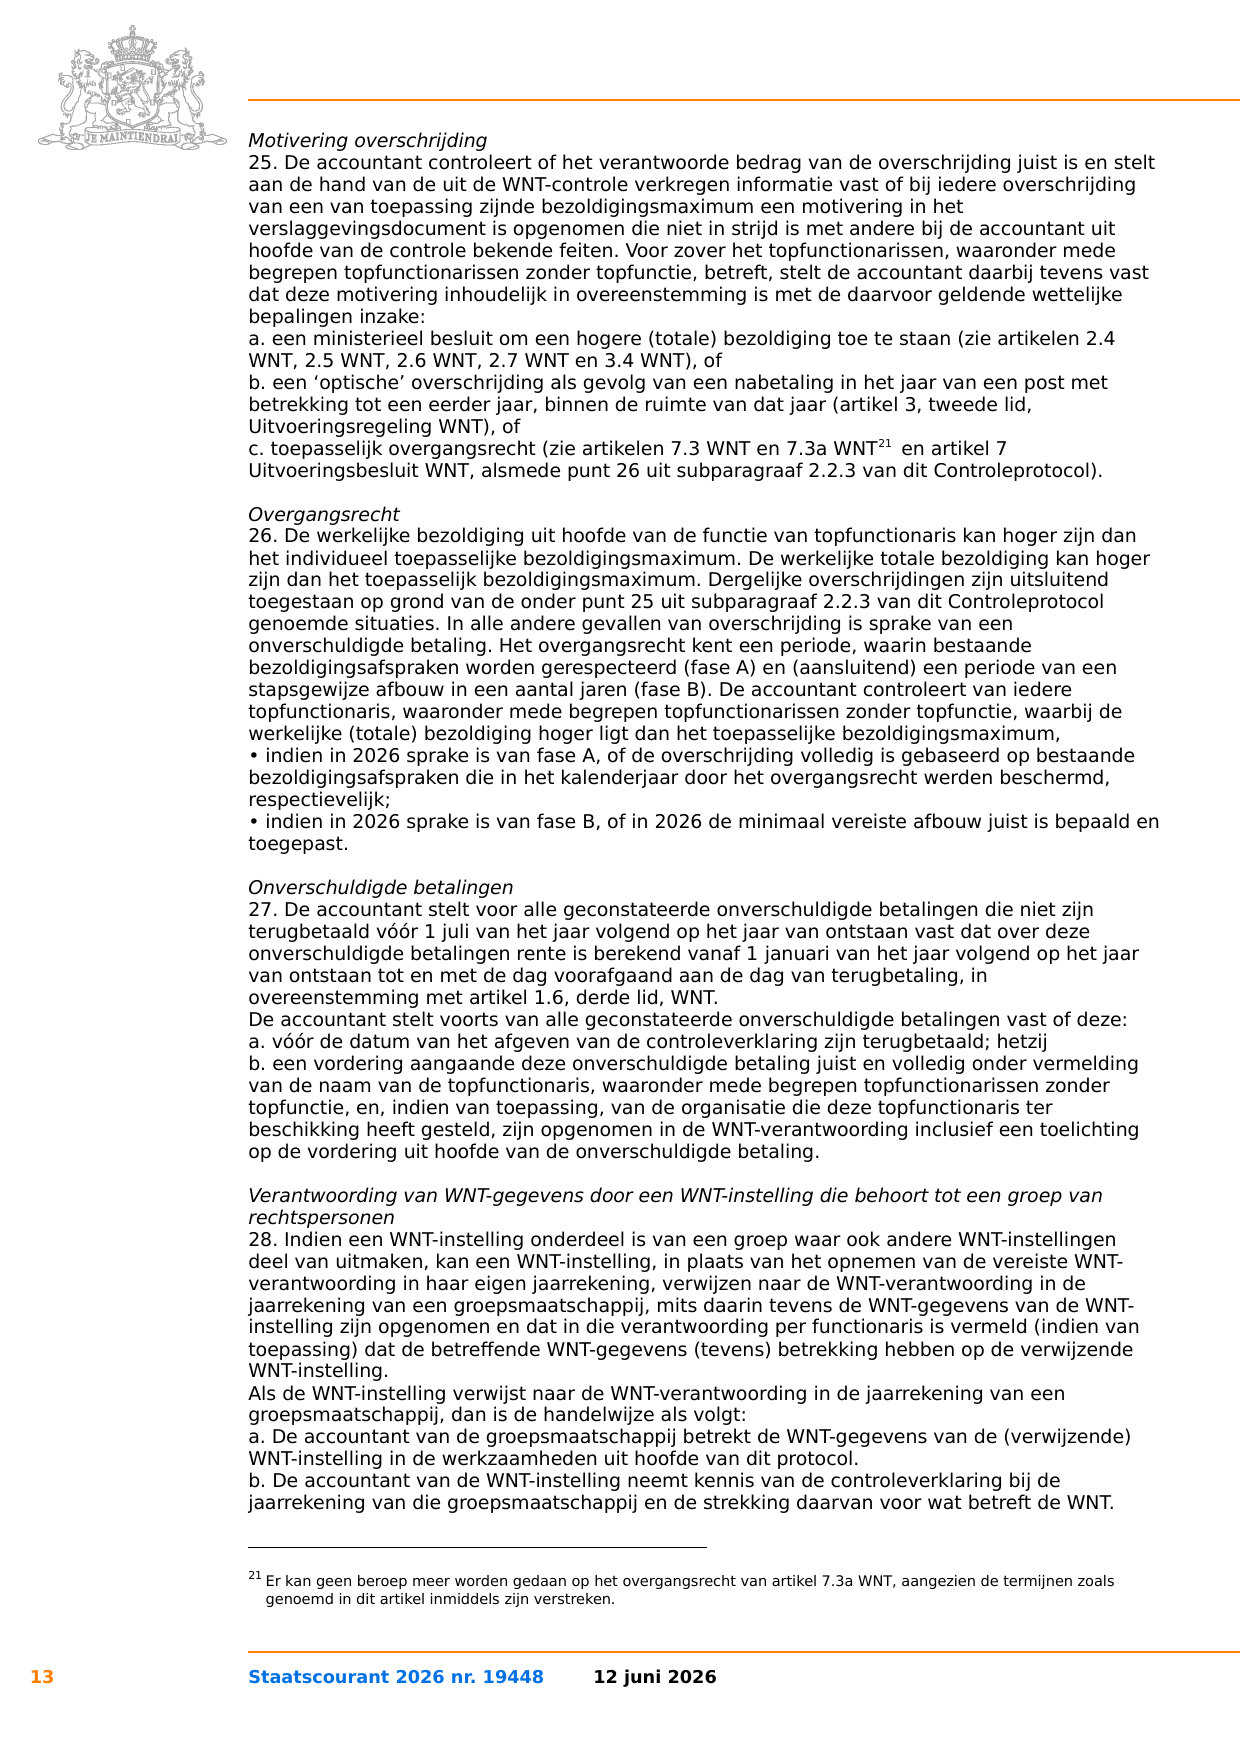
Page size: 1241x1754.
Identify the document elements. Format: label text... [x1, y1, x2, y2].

text c. toepasselijk overgangsrecht (zie artikelen 7.3 WNT en 7.3a WNT en artikel 7 Uitvoeringsbesluit WNT, alsmede punt 26 uit subparagraaf 2.2.3 van dit Controleprotocol). [248, 438, 1163, 482]
text Er kan geen beroep meer worden gedaan op het overgangsrecht van artikel 7.3a WNT, aangezien de termijnen zoals genoemd in dit artikel inmiddels zijn verstreken. [248, 1569, 1163, 1608]
text a. een ministerieel besluit om een hogere (totale) bezoldiging toe te staan (zie artikelen 2.4 WNT, 2.5 WNT, 2.6 WNT, 2.7 WNT en 3.4 WNT), of [248, 328, 1163, 372]
text • indien in 2026 sprake is van fase B, of in 2026 de minimaal vereiste afbouw juist is bepaald en toegepast. [248, 811, 1163, 855]
text 25. De accountant controleert of het verantwoorde bedrag van de overschrijding juist is en stelt aan de hand van de uit de WNT-controle verkregen informatie vast of bij iedere overschrijding van een van toepassing zijnde bezoldigingsmaximum een motivering in het verslaggevingsdocument is opgenomen die niet in strijd is met andere bij de accountant uit hoofde van de controle bekende feiten. Voor zover het topfunctionarissen, waaronder mede begrepen topfunctionarissen zonder topfunctie, betreft, stelt de accountant daarbij tevens vast dat deze motivering inhoudelijk in overeenstemming is met de daarvoor geldende wettelijke bepalingen inzake: [248, 152, 1163, 328]
text 28. Indien een WNT-instelling onderdeel is van een groep waar ook andere WNT-instellingen deel van uitmaken, kan een WNT-instelling, in plaats van het opnemen van de vereiste WNT-verantwoording in haar eigen jaarrekening, verwijzen naar de WNT-verantwoording in de jaarrekening van een groepsmaatschappij, mits daarin tevens de WNT-gegevens van de WNT-instelling zijn opgenomen en dat in die verantwoording per functionaris is vermeld (indien van toepassing) dat de betreffende WNT-gegevens (tevens) betrekking hebben op de verwijzende WNT-instelling. [248, 1228, 1163, 1382]
text b. een ‘optische’ overschrijding als gevolg van een nabetaling in het jaar van een post met betrekking tot een eerder jaar, binnen de ruimte van dat jaar (artikel 3, tweede lid, Uitvoeringsregeling WNT), of [248, 372, 1163, 438]
text b. een vordering aangaande deze onverschuldigde betaling juist en volledig onder vermelding van de naam van de topfunctionaris, waaronder mede begrepen topfunctionarissen zonder topfunctie, en, indien van toepassing, van de organisatie die deze topfunctionaris ter beschikking heeft gesteld, zijn opgenomen in de WNT-verantwoording inclusief een toelichting op de vordering uit hoofde van de onverschuldigde betaling. [248, 1053, 1163, 1163]
subtitle Verantwoording van WNT-gegevens door een WNT-instelling die behoort tot een groep van rechtspersonen [248, 1184, 1163, 1228]
text 26. De werkelijke bezoldiging uit hoofde van de functie van topfunctionaris kan hoger zijn dan het individueel toepasselijke bezoldigingsmaximum. De werkelijke totale bezoldiging kan hoger zijn dan het toepasselijk bezoldigingsmaximum. Dergelijke overschrijdingen zijn uitsluitend toegestaan op grond van de onder punt 25 uit subparagraaf 2.2.3 van dit Controleprotocol genoemde situaties. In alle andere gevallen van overschrijding is sprake van een onverschuldigde betaling. Het overgangsrecht kent een periode, waarin bestaande bezoldigingsafspraken worden gerespecteerd (fase A) en (aansluitend) een periode van een stapsgewijze afbouw in een aantal jaren (fase B). De accountant controleert van iedere topfunctionaris, waaronder mede begrepen topfunctionarissen zonder topfunctie, waarbij de werkelijke (totale) bezoldiging hoger ligt dan het toepasselijke bezoldigingsmaximum, [248, 525, 1163, 745]
subtitle Onverschuldigde betalingen [248, 877, 1163, 899]
picture [38, 25, 227, 150]
text De accountant stelt voorts van alle geconstateerde onverschuldigde betalingen vast of deze: [248, 1009, 1163, 1031]
text 27. De accountant stelt voor alle geconstateerde onverschuldigde betalingen die niet zijn terugbetaald vóór 1 juli van het jaar volgend op het jaar van ontstaan vast dat over deze onverschuldigde betalingen rente is berekend vanaf 1 januari van het jaar volgend op het jaar van ontstaan tot en met de dag voorafgaand aan de dag van terugbetaling, in overeenstemming met artikel 1.6, derde lid, WNT. [248, 899, 1163, 1009]
text • indien in 2026 sprake is van fase A, of de overschrijding volledig is gebaseerd op bestaande bezoldigingsafspraken die in het kalenderjaar door het overgangsrecht werden beschermd, respectievelijk; [248, 745, 1163, 811]
text b. De accountant van de WNT-instelling neemt kennis van de controleverklaring bij de jaarrekening van die groepsmaatschappij en de strekking daarvan voor wat betreft de WNT. [248, 1470, 1163, 1514]
text a. De accountant van de groepsmaatschappij betrekt de WNT-gegevens van de (verwijzende) WNT-instelling in de werkzaamheden uit hoofde van dit protocol. [248, 1426, 1163, 1470]
text a. vóór de datum van het afgeven van de controleverklaring zijn terugbetaald; hetzij [248, 1031, 1163, 1053]
subtitle Overgangsrecht [248, 503, 1163, 525]
subtitle Motivering overschrijding [248, 130, 1163, 152]
text Als de WNT-instelling verwijst naar de WNT-verantwoording in de jaarrekening van een groepsmaatschappij, dan is de handelwijze als volgt: [248, 1382, 1163, 1426]
